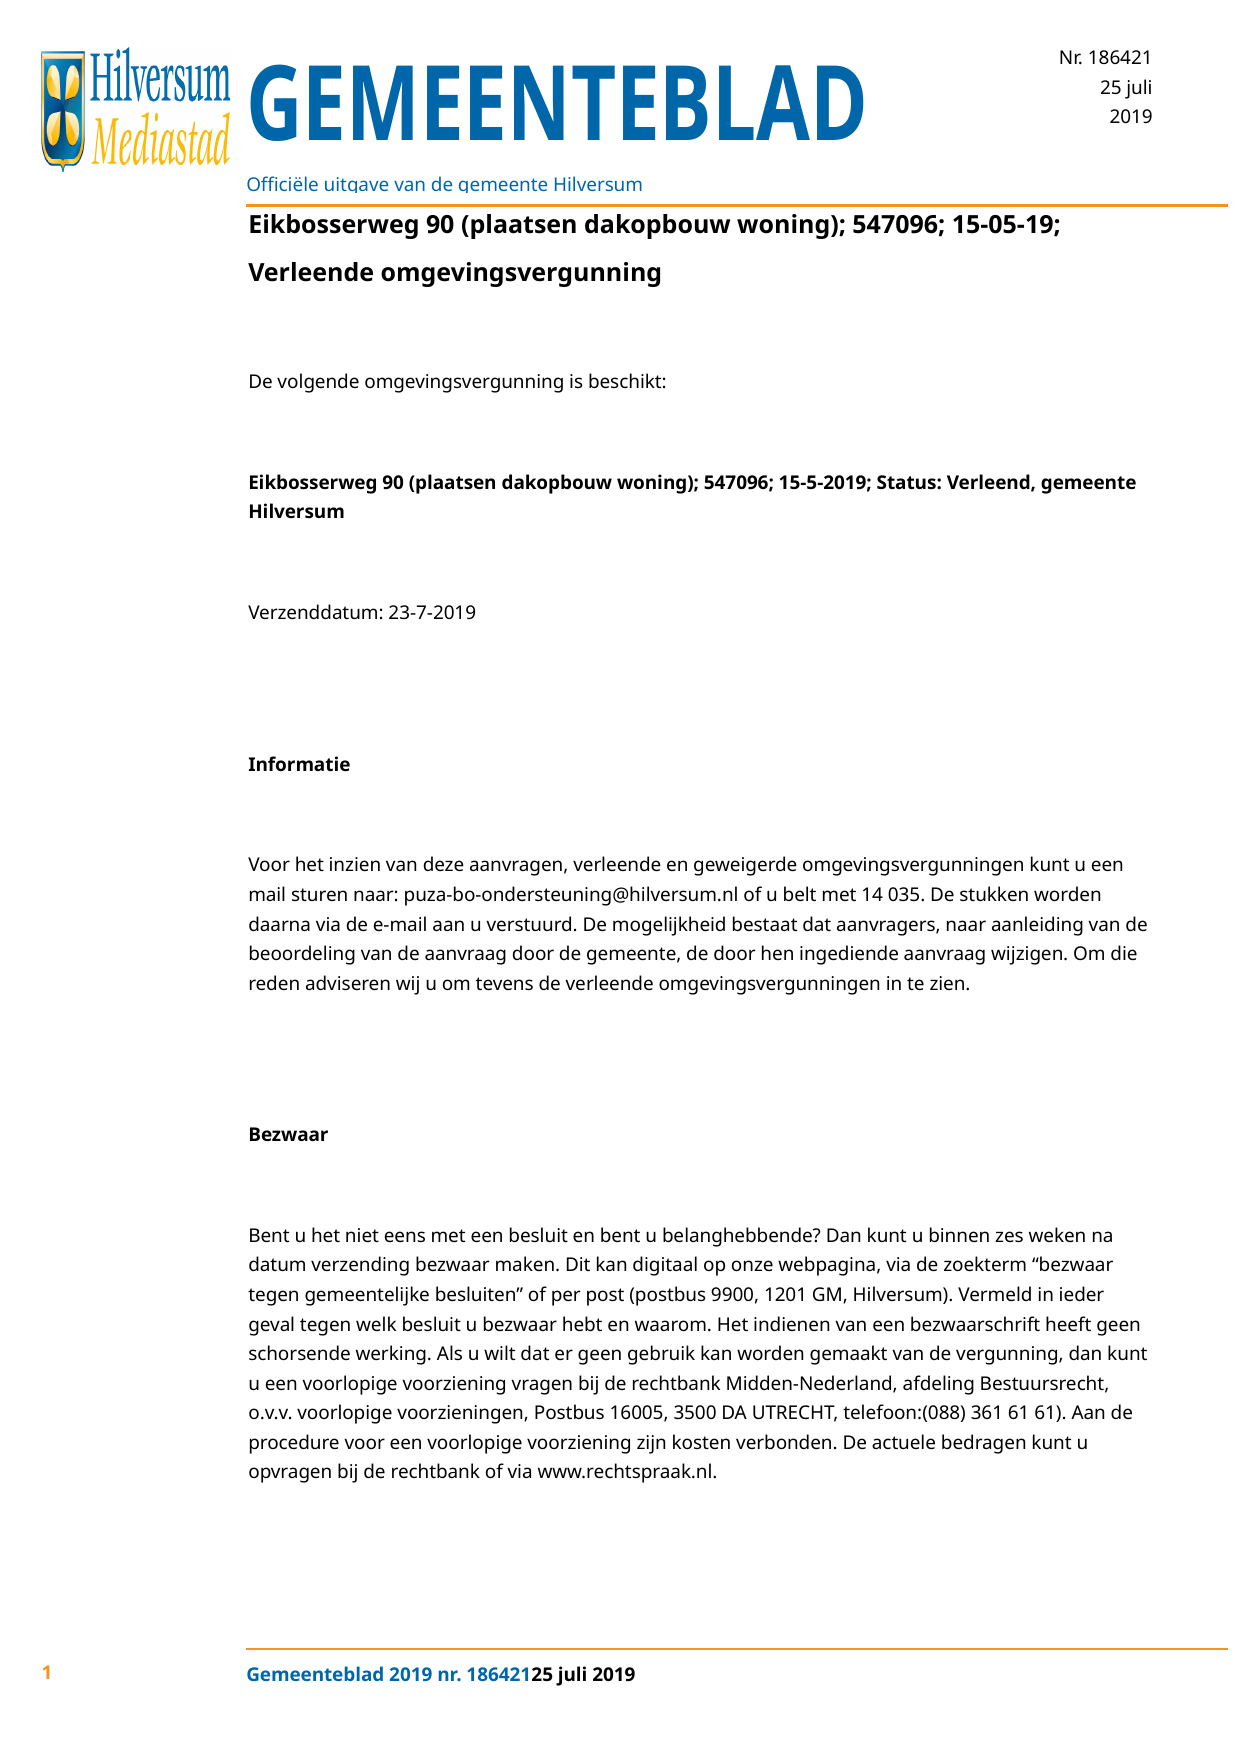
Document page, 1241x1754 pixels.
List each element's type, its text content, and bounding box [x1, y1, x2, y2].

picture [41, 47, 231, 172]
text Informatie [248, 751, 1152, 777]
text Eikbosserweg 90 (plaatsen dakopbouw woning); 547096; 15-05-19; Verleende omgevingsvergunning [248, 207, 1152, 288]
text De volgende omgevingsvergunning is beschikt: [248, 368, 1152, 394]
text Bent u het niet eens met een besluit en bent u belanghebbende? Dan kunt u binnen zes weken na datum verzending bezwaar maken. Dit kan digitaal op onze webpagina, via de zoekterm “bezwaar tegen gemeentelijke besluiten” of per post (postbus 9900, 1201 GM, Hilversum). Vermeld in ieder geval tegen welk besluit u bezwaar hebt en waarom. Het indienen van een bezwaarschrift heeft geen schorsende werking. Als u wilt dat er geen gebruik kan worden gemaakt van de vergunning, dan kunt u een voorlopige voorziening vragen bij de rechtbank Midden-Nederland, afdeling Bestuursrecht, o.v.v. voorlopige voorzieningen, Postbus 16005, 3500 DA UTRECHT, telefoon:(088) 361 61 61). Aan de procedure voor een voorlopige voorziening zijn kosten verbonden. De actuele bedragen kunt u opvragen bij de rechtbank of via www.rechtspraak.nl. [248, 1222, 1152, 1484]
text Verzenddatum: 23-7-2019 [248, 599, 1152, 625]
text Eikbosserweg 90 (plaatsen dakopbouw woning); 547096; 15-5-2019; Status: Verleend, gemeente Hilversum [248, 469, 1152, 524]
text Bezwaar [248, 1121, 1152, 1147]
text Voor het inzien van deze aanvragen, verleende en geweigerde omgevingsvergunningen kunt u een mail sturen naar: puza-bo-ondersteuning@hilversum.nl of u belt met 14 035. De stukken worden daarna via de e-mail aan u verstuurd. De mogelijkheid bestaat dat aanvragers, naar aanleiding van de beoordeling van de aanvraag door de gemeente, de door hen ingediende aanvraag wijzigen. Om die reden adviseren wij u om tevens de verleende omgevingsvergunningen in te zien. [248, 852, 1152, 996]
